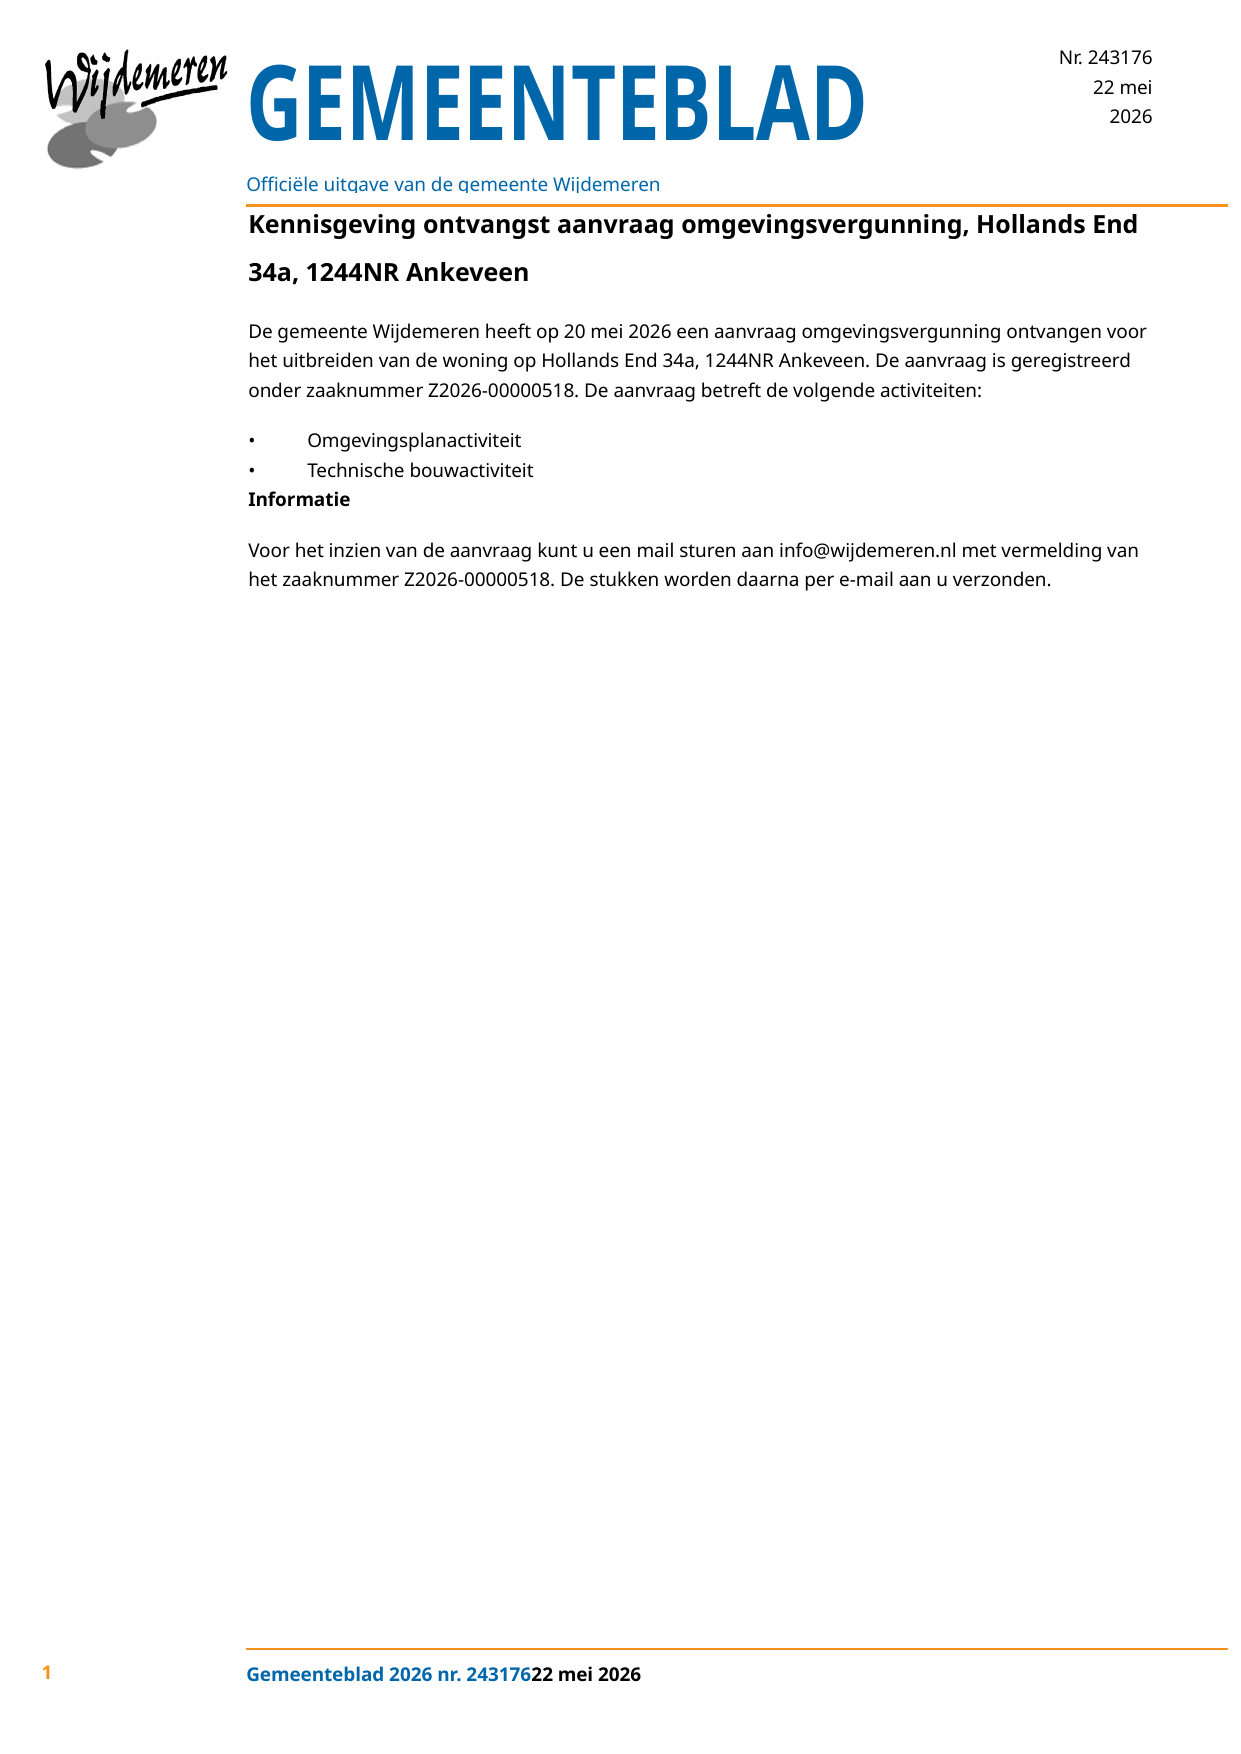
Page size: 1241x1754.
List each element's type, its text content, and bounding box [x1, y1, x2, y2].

list Technische bouwactiviteit [248, 457, 1152, 483]
text De gemeente Wijdemeren heeft op 20 mei 2026 een aanvraag omgevingsvergunning ontvangen voor het uitbreiden van de woning op Hollands End 34a, 1244NR Ankeveen. De aanvraag is geregistreerd onder zaaknummer Z2026-00000518. De aanvraag betreft de volgende activiteiten: [248, 318, 1152, 403]
list Omgevingsplanactiviteit [248, 427, 1152, 453]
text Kennisgeving ontvangst aanvraag omgevingsvergunning, Hollands End 34a, 1244NR Ankeveen [248, 207, 1152, 288]
text Informatie [248, 487, 1152, 512]
picture [41, 47, 231, 172]
text Voor het inzien van de aanvraag kunt u een mail sturen aan info@wijdemeren.nl met vermelding van het zaaknummer Z2026-00000518. De stukken worden daarna per e-mail aan u verzonden. [248, 537, 1152, 592]
